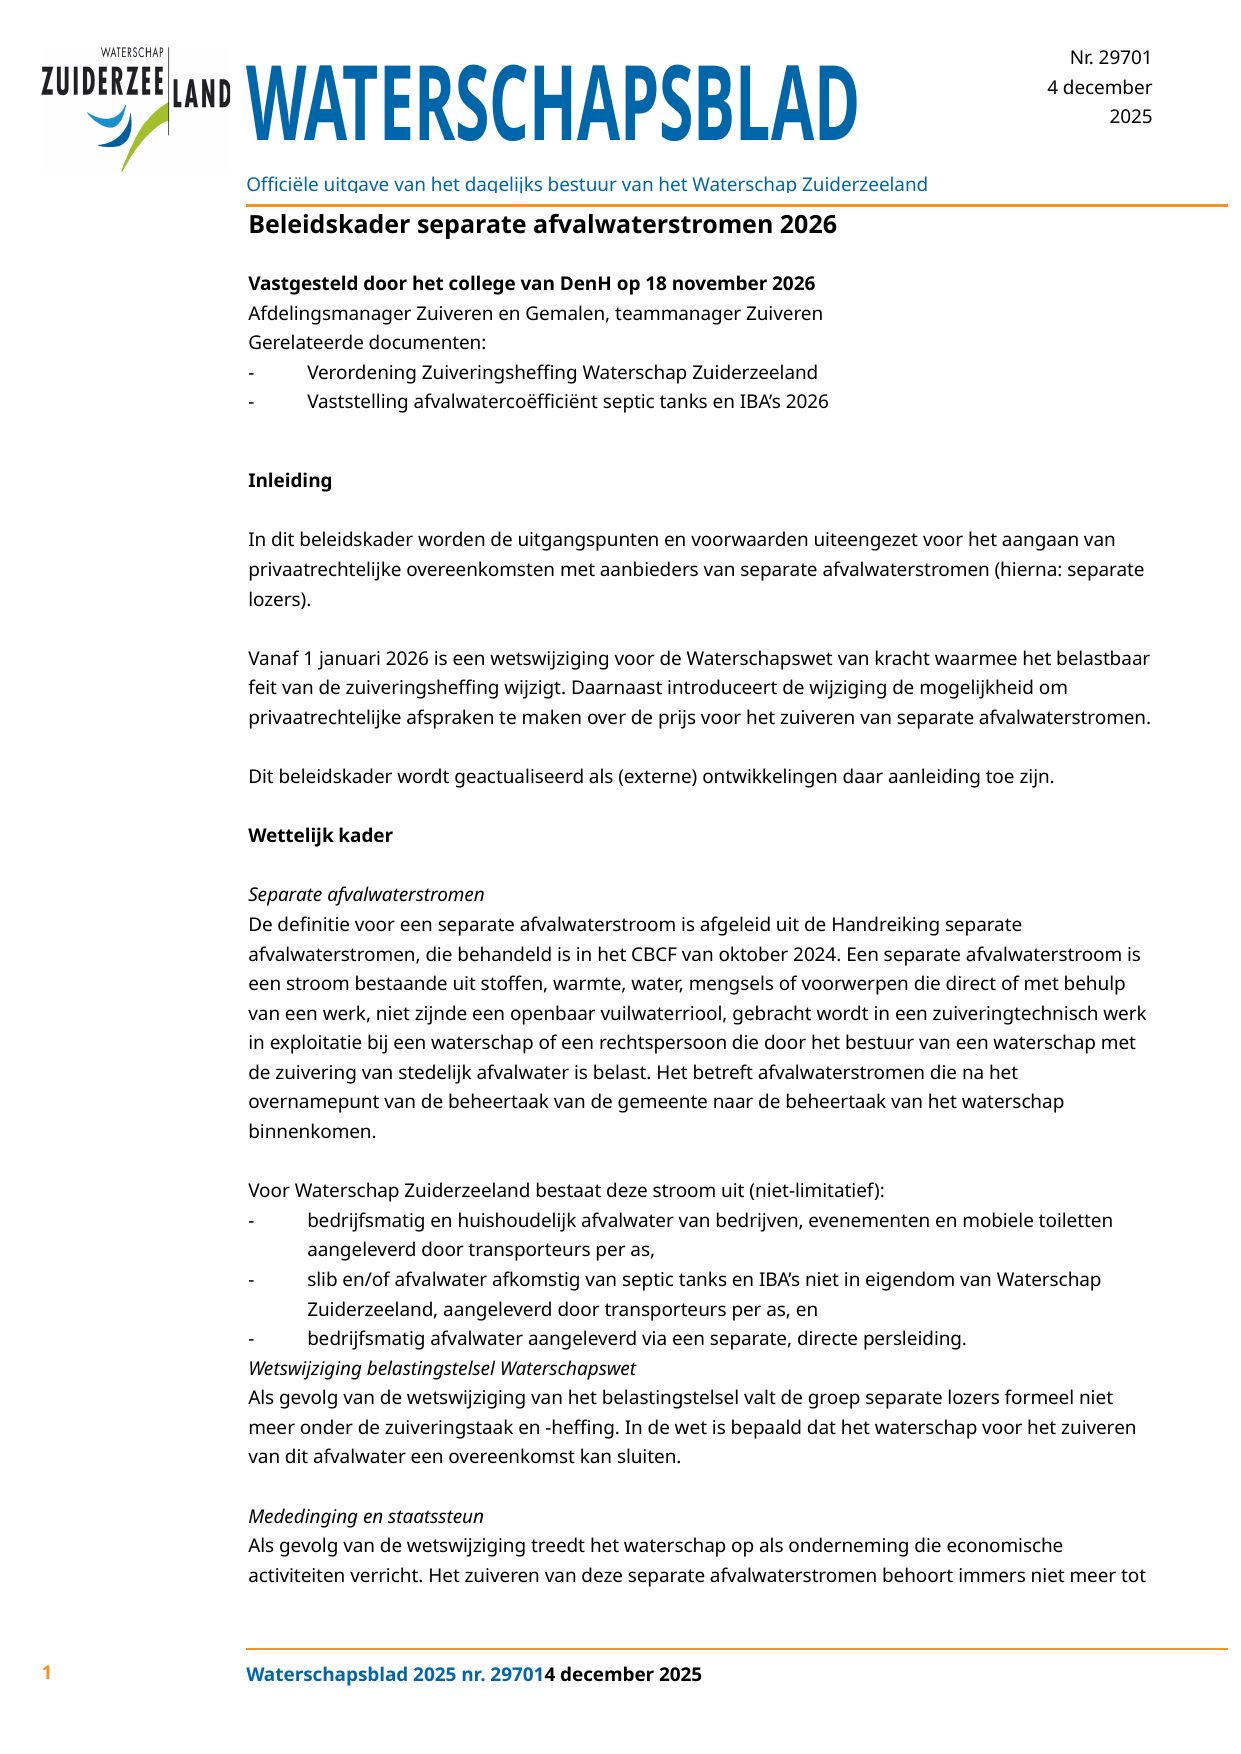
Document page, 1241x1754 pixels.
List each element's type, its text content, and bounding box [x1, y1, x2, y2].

list Verordening Zuiveringsheffing Waterschap Zuiderzeeland [248, 359, 1152, 385]
text Wettelijk kader [248, 822, 1152, 848]
list bedrijfsmatig en huishoudelijk afvalwater van bedrijven, evenementen en mobiele toiletten aangeleverd door transporteurs per as, [248, 1207, 1152, 1262]
text Afdelingsmanager Zuiveren en Gemalen, teammanager Zuiveren [248, 300, 1152, 326]
text Vastgesteld door het college van DenH op 18 november 2026 [248, 270, 1152, 296]
text In dit beleidskader worden de uitgangspunten en voorwaarden uiteengezet voor het aangaan van privaatrechtelijke overeenkomsten met aanbieders van separate afvalwaterstromen (hierna: separate lozers). [248, 527, 1152, 612]
text Als gevolg van de wetswijziging treedt het waterschap op als onderneming die economische activiteiten verricht. Het zuiveren van deze separate afvalwaterstromen behoort immers niet meer tot [248, 1532, 1152, 1588]
text Wetswijziging belastingstelsel Waterschapswet [248, 1355, 1152, 1381]
list slib en/of afvalwater afkomstig van septic tanks en IBA’s niet in eigendom van Waterschap Zuiderzeeland, aangeleverd door transporteurs per as, en [248, 1266, 1152, 1322]
text De definitie voor een separate afvalwaterstroom is afgeleid uit de Handreiking separate afvalwaterstromen, die behandeld is in het CBCF van oktober 2024. Een separate afvalwaterstroom is een stroom bestaande uit stoffen, warmte, water, mengsels of voorwerpen die direct of met behulp van een werk, niet zijnde een openbaar vuilwaterriool, gebracht wordt in een zuiveringtechnisch werk in exploitatie bij een waterschap of een rechtspersoon die door het bestuur van een waterschap met de zuivering van stedelijk afvalwater is belast. Het betreft afvalwaterstromen die na het overnamepunt van de beheertaak van de gemeente naar de beheertaak van het waterschap binnenkomen. [248, 911, 1152, 1144]
list bedrijfsmatig afvalwater aangeleverd via een separate, directe persleiding. [248, 1325, 1152, 1351]
text Inleiding [248, 467, 1152, 493]
picture [41, 47, 231, 172]
text Mededinging en staatssteun [248, 1503, 1152, 1529]
text Voor Waterschap Zuiderzeeland bestaat deze stroom uit (niet-limitatief): [248, 1177, 1152, 1203]
text Gerelateerde documenten: [248, 329, 1152, 355]
text Separate afvalwaterstromen [248, 882, 1152, 907]
text Als gevolg van de wetswijziging van het belastingstelsel valt de groep separate lozers formeel niet meer onder de zuiveringstaak en -heffing. In de wet is bepaald dat het waterschap voor het zuiveren van dit afvalwater een overeenkomst kan sluiten. [248, 1384, 1152, 1469]
text Beleidskader separate afvalwaterstromen 2026 [248, 207, 1152, 241]
text Vanaf 1 januari 2026 is een wetswijziging voor de Waterschapswet van kracht waarmee het belastbaar feit van de zuiveringsheffing wijzigt. Daarnaast introduceert de wijziging de mogelijkheid om privaatrechtelijke afspraken te maken over de prijs voor het zuiveren van separate afvalwaterstromen. [248, 645, 1152, 730]
text Dit beleidskader wordt geactualiseerd als (externe) ontwikkelingen daar aanleiding toe zijn. [248, 763, 1152, 789]
list Vaststelling afvalwatercoëfficiënt septic tanks en IBA’s 2026 [248, 389, 1152, 414]
